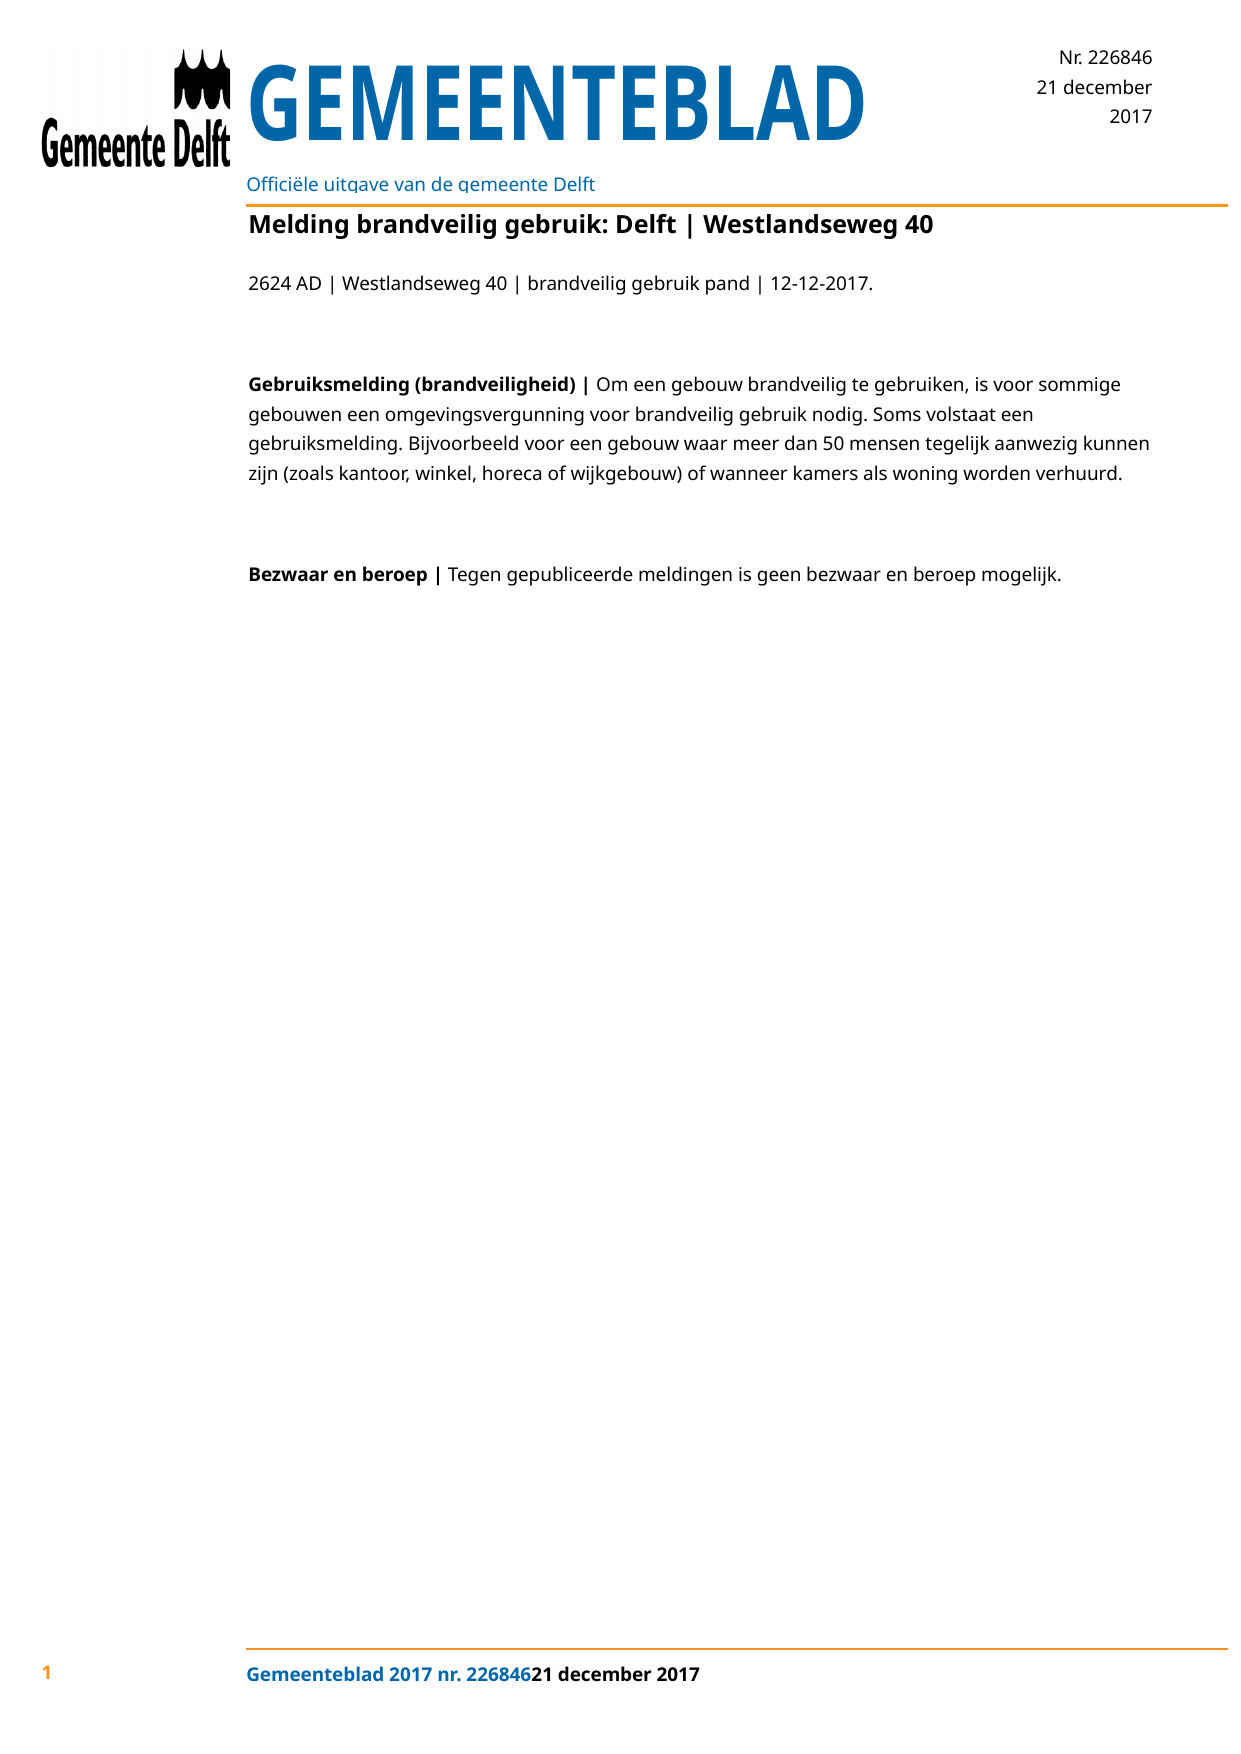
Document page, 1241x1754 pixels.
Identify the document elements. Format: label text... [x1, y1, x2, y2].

text Melding brandveilig gebruik: Delft | Westlandseweg 40 [248, 207, 1152, 241]
text 2624 AD | Westlandseweg 40 | brandveilig gebruik pand | 12-12-2017. [248, 270, 1152, 296]
picture [41, 47, 231, 172]
text Bezwaar en beroep | Tegen gepubliceerde meldingen is geen bezwaar en beroep mogelijk. [248, 561, 1152, 586]
text Gebruiksmelding (brandveiligheid) | Om een gebouw brandveilig te gebruiken, is voor sommige gebouwen een omgevingsvergunning voor brandveilig gebruik nodig. Soms volstaat een gebruiksmelding. Bijvoorbeeld voor een gebouw waar meer dan 50 mensen tegelijk aanwezig kunnen zijn (zoals kantoor, winkel, horeca of wijkgebouw) of wanneer kamers als woning worden verhuurd. [248, 371, 1152, 486]
